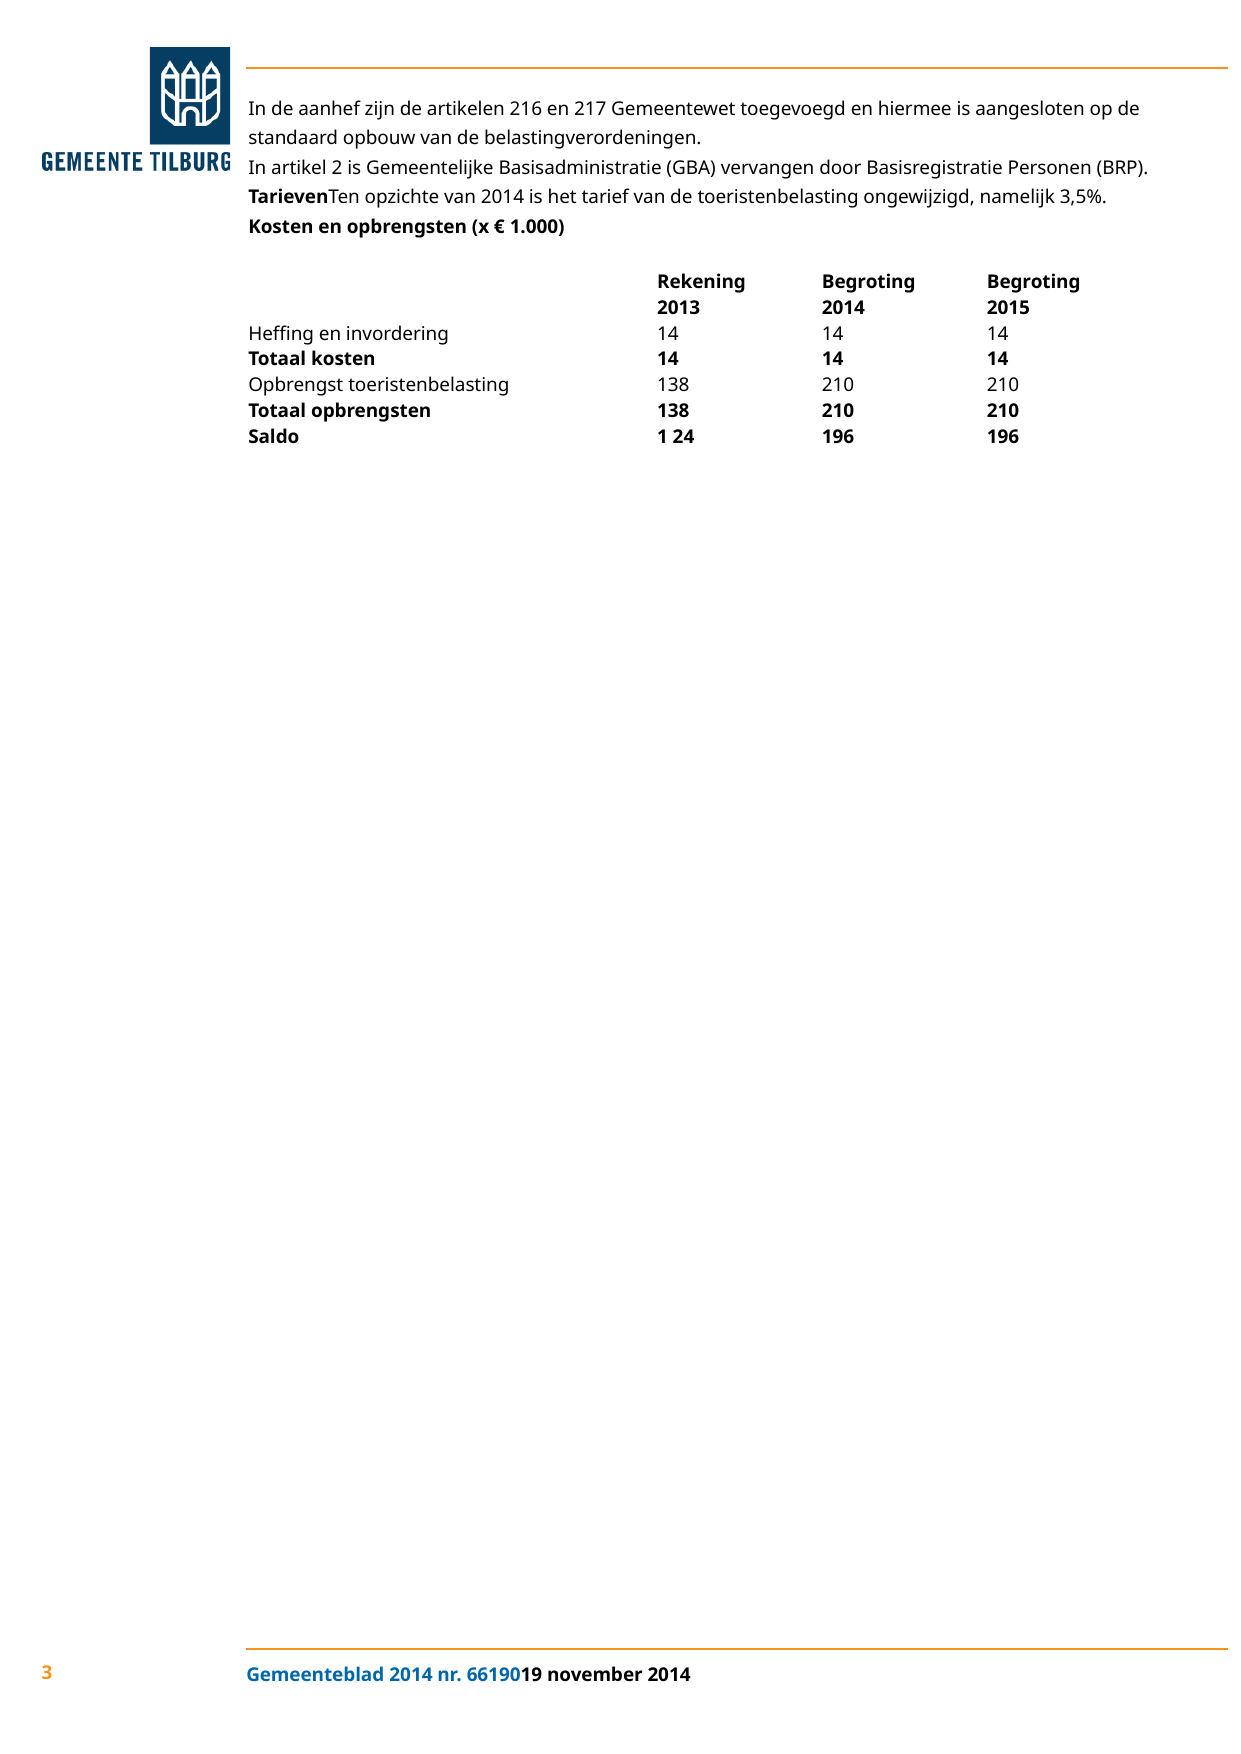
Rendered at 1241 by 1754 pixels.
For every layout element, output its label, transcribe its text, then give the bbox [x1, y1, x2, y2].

table_cell 210 [987, 371, 1152, 397]
table_cell Opbrengst toeristenbelasting [248, 371, 657, 397]
table_cell 196 [822, 423, 987, 448]
table_cell 1 24 [657, 423, 822, 448]
text In artikel 2 is Gemeentelijke Basisadministratie (GBA) vervangen door Basisregistratie Personen (BRP). [248, 154, 1152, 180]
table_cell 14 [987, 320, 1152, 346]
table_cell Totaal opbrengsten [248, 397, 657, 423]
table_header Begroting [987, 269, 1152, 294]
table_cell 14 [822, 320, 987, 346]
text Kosten en opbrengsten (x € 1.000) [248, 213, 1152, 239]
table_cell 14 [987, 346, 1152, 371]
table_cell Saldo [248, 423, 657, 448]
text In de aanhef zijn de artikelen 216 en 217 Gemeentewet toegevoegd en hiermee is aangesloten op de standaard opbouw van de belastingverordeningen. [248, 95, 1152, 150]
table_cell 14 [657, 346, 822, 371]
table_header Rekening [657, 269, 822, 294]
text TarievenTen opzichte van 2014 is het tarief van de toeristenbelasting ongewijzigd, namelijk 3,5%. [248, 183, 1152, 209]
picture [41, 47, 231, 172]
table_cell 138 [657, 371, 822, 397]
table_cell Totaal kosten [248, 346, 657, 371]
table_cell 210 [822, 397, 987, 423]
table_header Begroting [822, 269, 987, 294]
table_cell 210 [987, 397, 1152, 423]
table_cell 14 [822, 346, 987, 371]
table_cell 210 [822, 371, 987, 397]
table_cell 2013 [657, 294, 822, 320]
table_cell 2015 [987, 294, 1152, 320]
table_cell 2014 [822, 294, 987, 320]
table_cell Heffing en invordering [248, 320, 657, 346]
table_cell 138 [657, 397, 822, 423]
table_cell [248, 294, 657, 320]
table_cell 196 [987, 423, 1152, 448]
table_header [248, 269, 657, 294]
table_cell 14 [657, 320, 822, 346]
